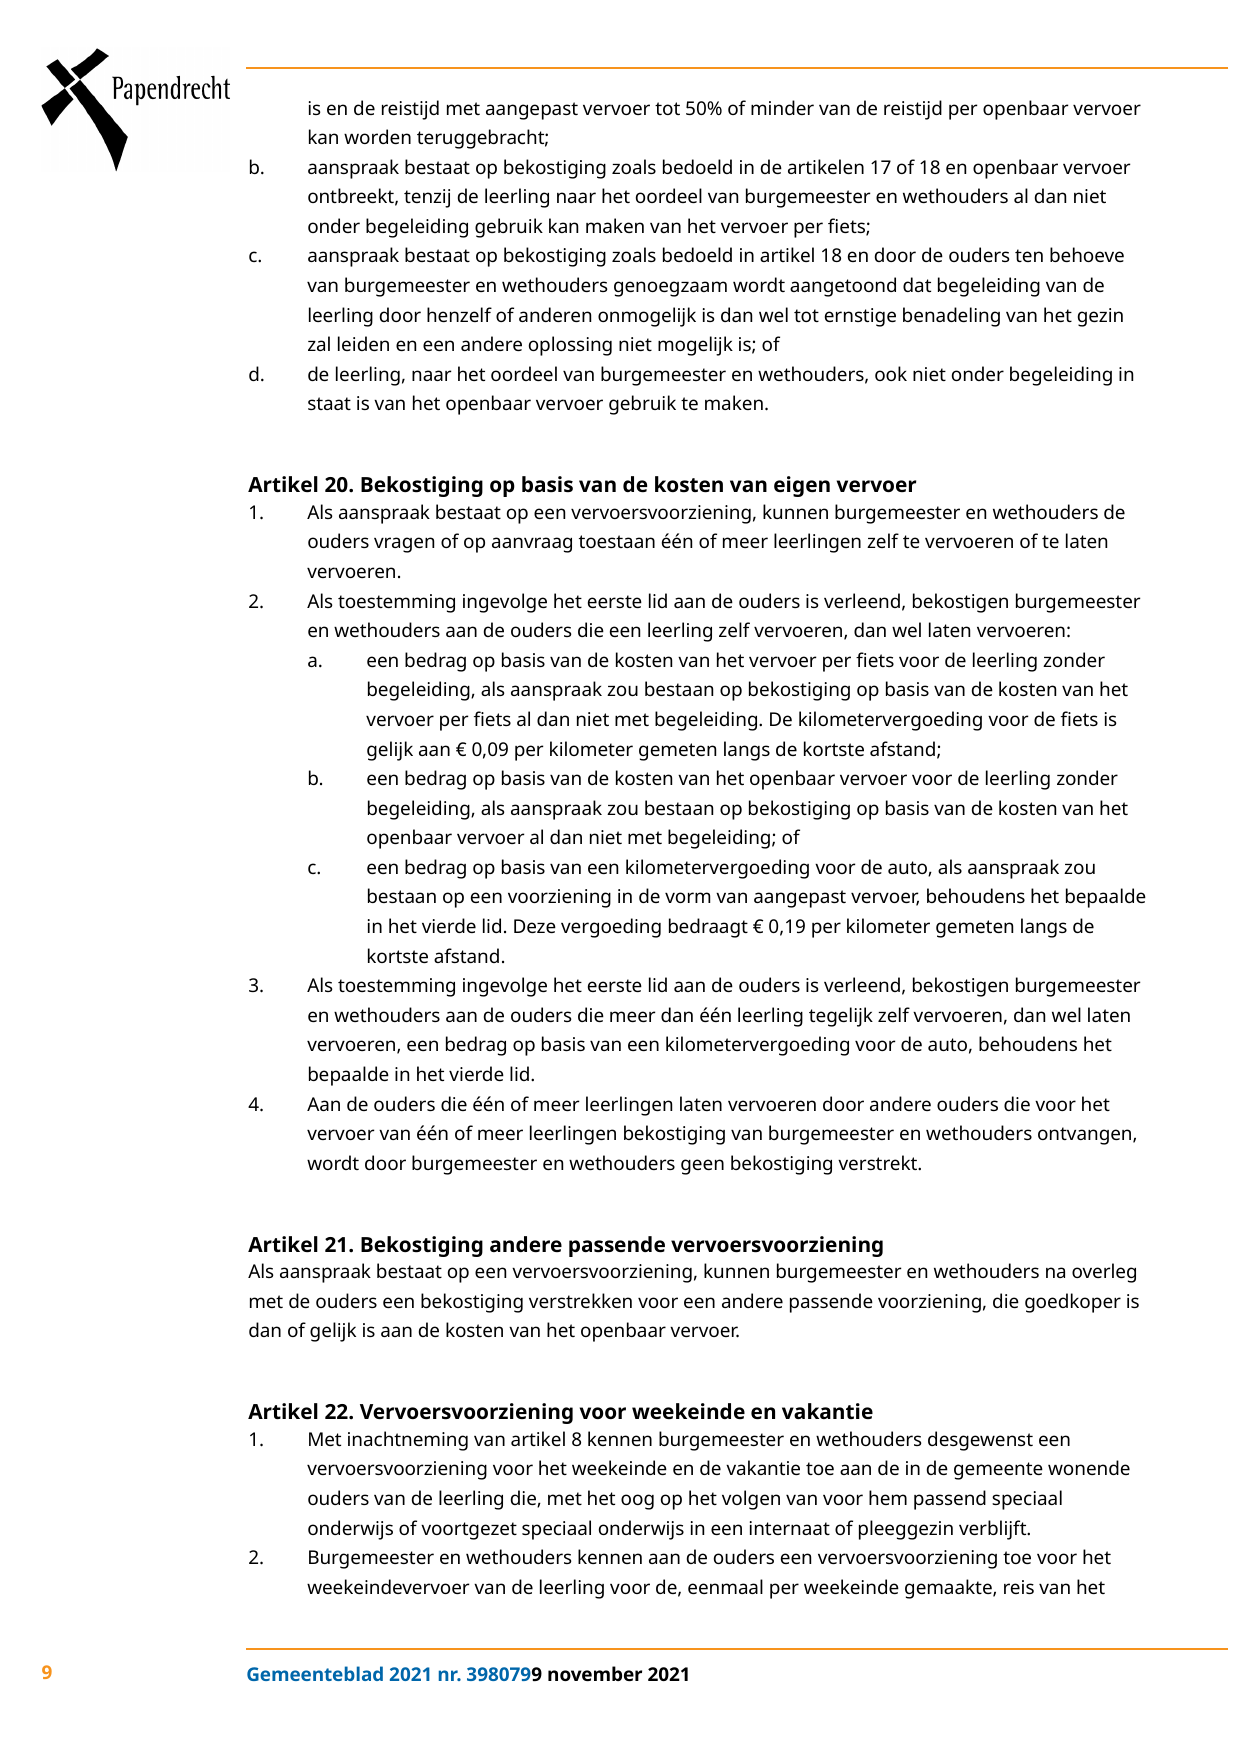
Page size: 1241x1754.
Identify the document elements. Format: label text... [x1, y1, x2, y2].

list Als toestemming ingevolge het eerste lid aan de ouders is verleend, bekostigen burgemeester en wethouders aan de ouders die meer dan één leerling tegelijk zelf vervoeren, dan wel laten vervoeren, een bedrag op basis van een kilometervergoeding voor de auto, behoudens het bepaalde in het vierde lid. [248, 972, 1152, 1087]
picture [41, 47, 231, 172]
list Als toestemming ingevolge het eerste lid aan de ouders is verleend, bekostigen burgemeester en wethouders aan de ouders die een leerling zelf vervoeren, dan wel laten vervoeren: [248, 588, 1152, 643]
list de leerling, naar het oordeel van burgemeester en wethouders, ook niet onder begeleiding in staat is van het openbaar vervoer gebruik te maken. [248, 361, 1152, 416]
text Artikel 22. Vervoersvoorziening voor weekeinde en vakantie [248, 1397, 1152, 1426]
list Met inachtneming van artikel 8 kennen burgemeester en wethouders desgewenst een vervoersvoorziening voor het weekeinde en de vakantie toe aan de in de gemeente wonende ouders van de leerling die, met het oog op het volgen van voor hem passend speciaal onderwijs of voortgezet speciaal onderwijs in een internaat of pleeggezin verblijft. [248, 1426, 1152, 1540]
list een bedrag op basis van de kosten van het vervoer per fiets voor de leerling zonder begeleiding, als aanspraak zou bestaan op bekostiging op basis van de kosten van het vervoer per fiets al dan niet met begeleiding. De kilometervergoeding voor de fiets is gelijk aan € 0,09 per kilometer gemeten langs de kortste afstand; [307, 647, 1152, 761]
list een bedrag op basis van een kilometervergoeding voor de auto, als aanspraak zou bestaan op een voorziening in de vorm van aangepast vervoer, behoudens het bepaalde in het vierde lid. Deze vergoeding bedraagt € 0,19 per kilometer gemeten langs de kortste afstand. [307, 854, 1152, 968]
text Artikel 21. Bekostiging andere passende vervoersvoorziening [248, 1230, 1152, 1258]
list aanspraak bestaat op bekostiging zoals bedoeld in de artikelen 17 of 18 en openbaar vervoer ontbreekt, tenzij de leerling naar het oordeel van burgemeester en wethouders al dan niet onder begeleiding gebruik kan maken van het vervoer per fiets; [248, 154, 1152, 239]
list aanspraak bestaat op bekostiging zoals bedoeld in artikel 18 en door de ouders ten behoeve van burgemeester en wethouders genoegzaam wordt aangetoond dat begeleiding van de leerling door henzelf of anderen onmogelijk is dan wel tot ernstige benadeling van het gezin zal leiden en een andere oplossing niet mogelijk is; of [248, 243, 1152, 357]
list een bedrag op basis van de kosten van het openbaar vervoer voor de leerling zonder begeleiding, als aanspraak zou bestaan op bekostiging op basis van de kosten van het openbaar vervoer al dan niet met begeleiding; of [307, 765, 1152, 850]
text Als aanspraak bestaat op een vervoersvoorziening, kunnen burgemeester en wethouders na overleg met de ouders een bekostiging verstrekken voor een andere passende voorziening, die goedkoper is dan of gelijk is aan de kosten van het openbaar vervoer. [248, 1258, 1152, 1343]
text Artikel 20. Bekostiging op basis van de kosten van eigen vervoer [248, 471, 1152, 499]
list Aan de ouders die één of meer leerlingen laten vervoeren door andere ouders die voor het vervoer van één of meer leerlingen bekostiging van burgemeester en wethouders ontvangen, wordt door burgemeester en wethouders geen bekostiging verstrekt. [248, 1091, 1152, 1176]
list Als aanspraak bestaat op een vervoersvoorziening, kunnen burgemeester en wethouders de ouders vragen of op aanvraag toestaan één of meer leerlingen zelf te vervoeren of te laten vervoeren. [248, 499, 1152, 584]
list Burgemeester en wethouders kennen aan de ouders een vervoersvoorziening toe voor het weekeindevervoer van de leerling voor de, eenmaal per weekeinde gemaakte, reis van het [248, 1544, 1152, 1599]
list is en de reistijd met aangepast vervoer tot 50% of minder van de reistijd per openbaar vervoer kan worden teruggebracht; [248, 95, 1152, 150]
